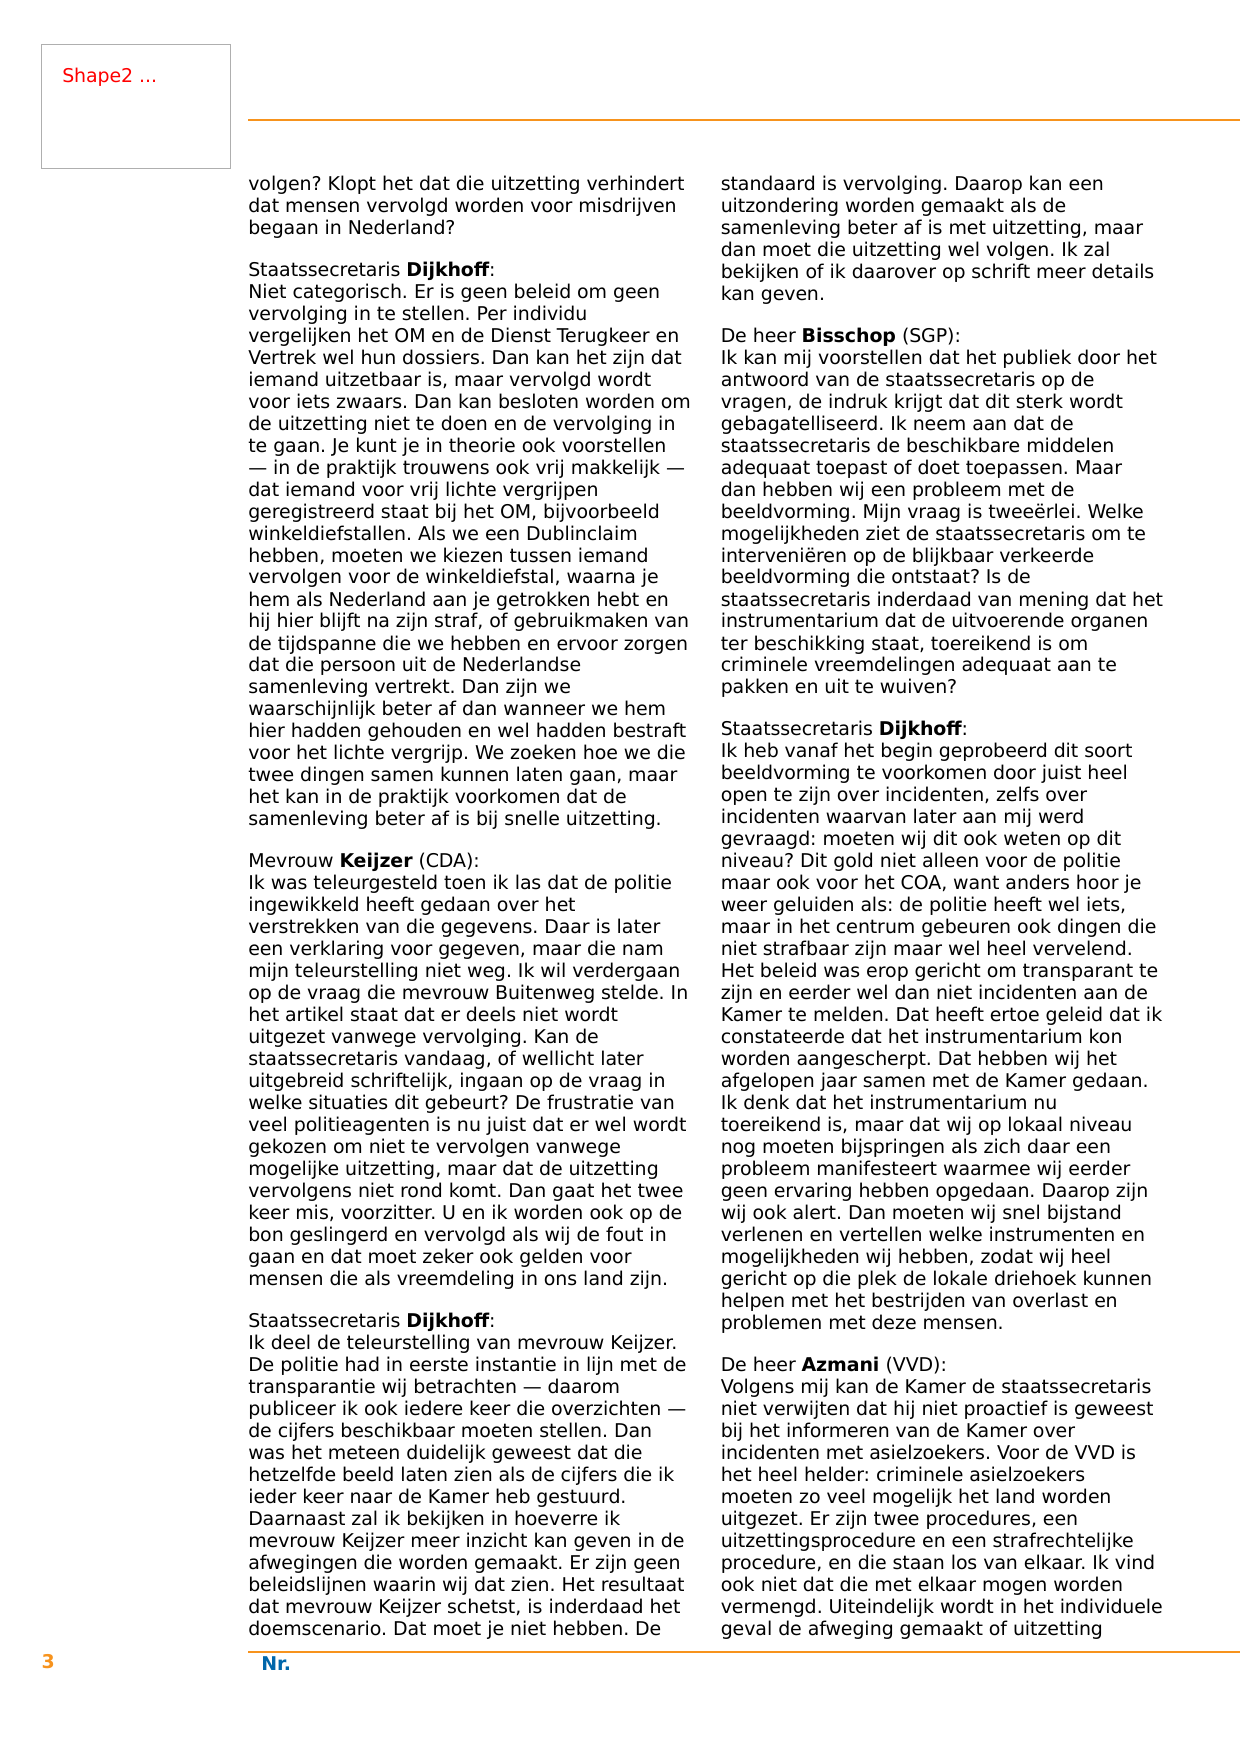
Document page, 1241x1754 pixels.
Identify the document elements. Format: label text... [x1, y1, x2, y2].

text Mevrouw Keijzer (CDA): [248, 850, 691, 872]
text Ik was teleurgesteld toen ik las dat de politie ingewikkeld heeft gedaan over het verstrekken van die gegevens. Daar is later een verklaring voor gegeven, maar die nam mijn teleurstelling niet weg. Ik wil verdergaan op de vraag die mevrouw Buitenweg stelde. In het artikel staat dat er deels niet wordt uitgezet vanwege vervolging. Kan de staatssecretaris vandaag, of wellicht later uitgebreid schriftelijk, ingaan op de vraag in welke situaties dit gebeurt? De frustratie van veel politieagenten is nu juist dat er wel wordt gekozen om niet te vervolgen vanwege mogelijke uitzetting, maar dat de uitzetting vervolgens niet rond komt. Dan gaat het twee keer mis, voorzitter. U en ik worden ook op de bon geslingerd en vervolgd als wij de fout in gaan en dat moet zeker ook gelden voor mensen die als vreemdeling in ons land zijn. [248, 872, 691, 1290]
text Ik kan mij voorstellen dat het publiek door het antwoord van de staatssecretaris op de vragen, de indruk krijgt dat dit sterk wordt gebagatelliseerd. Ik neem aan dat de staatssecretaris de beschikbare middelen adequaat toepast of doet toepassen. Maar dan hebben wij een probleem met de beeldvorming. Mijn vraag is tweeërlei. Welke mogelijkheden ziet de staatssecretaris om te interveniëren op de blijkbaar verkeerde beeldvorming die ontstaat? Is de staatssecretaris inderdaad van mening dat het instrumentarium dat de uitvoerende organen ter beschikking staat, toereikend is om criminele vreemdelingen adequaat aan te pakken en uit te wuiven? [721, 347, 1163, 698]
text De heer Bisschop (SGP): [721, 325, 1163, 347]
text Ik deel de teleurstelling van mevrouw Keijzer. De politie had in eerste instantie in lijn met de transparantie wij betrachten — daarom publiceer ik ook iedere keer die overzichten — de cijfers beschikbaar moeten stellen. Dan was het meteen duidelijk geweest dat die hetzelfde beeld laten zien als de cijfers die ik ieder keer naar de Kamer heb gestuurd. Daarnaast zal ik bekijken in hoeverre ik mevrouw Keijzer meer inzicht kan geven in de afwegingen die worden gemaakt. Er zijn geen beleidslijnen waarin wij dat zien. Het resultaat dat mevrouw Keijzer schetst, is inderdaad het doemscenario. Dat moet je niet hebben. De [248, 1332, 691, 1639]
text De heer Azmani (VVD): [721, 1354, 1163, 1376]
text Volgens mij kan de Kamer de staatssecretaris niet verwijten dat hij niet proactief is geweest bij het informeren van de Kamer over incidenten met asielzoekers. Voor de VVD is het heel helder: criminele asielzoekers moeten zo veel mogelijk het land worden uitgezet. Er zijn twee procedures, een uitzettingsprocedure en een strafrechtelijke procedure, en die staan los van elkaar. Ik vind ook niet dat die met elkaar mogen worden vermengd. Uiteindelijk wordt in het individuele geval de afweging gemaakt of uitzetting [721, 1376, 1163, 1639]
text Niet categorisch. Er is geen beleid om geen vervolging in te stellen. Per individu vergelijken het OM en de Dienst Terugkeer en Vertrek wel hun dossiers. Dan kan het zijn dat iemand uitzetbaar is, maar vervolgd wordt voor iets zwaars. Dan kan besloten worden om de uitzetting niet te doen en de vervolging in te gaan. Je kunt je in theorie ook voorstellen — in de praktijk trouwens ook vrij makkelijk — dat iemand voor vrij lichte vergrijpen geregistreerd staat bij het OM, bijvoorbeeld winkeldiefstallen. Als we een Dublinclaim hebben, moeten we kiezen tussen iemand vervolgen voor de winkeldiefstal, waarna je hem als Nederland aan je getrokken hebt en hij hier blijft na zijn straf, of gebruikmaken van de tijdspanne die we hebben en ervoor zorgen dat die persoon uit de Nederlandse samenleving vertrekt. Dan zijn we waarschijnlijk beter af dan wanneer we hem hier hadden gehouden en wel hadden bestraft voor het lichte vergrijp. We zoeken hoe we die twee dingen samen kunnen laten gaan, maar het kan in de praktijk voorkomen dat de samenleving beter af is bij snelle uitzetting. [248, 281, 691, 830]
text Staatssecretaris Dijkhoff: [248, 1310, 691, 1332]
text Ik heb vanaf het begin geprobeerd dit soort beeldvorming te voorkomen door juist heel open te zijn over incidenten, zelfs over incidenten waarvan later aan mij werd gevraagd: moeten wij dit ook weten op dit niveau? Dit gold niet alleen voor de politie maar ook voor het COA, want anders hoor je weer geluiden als: de politie heeft wel iets, maar in het centrum gebeuren ook dingen die niet strafbaar zijn maar wel heel vervelend. Het beleid was erop gericht om transparant te zijn en eerder wel dan niet incidenten aan de Kamer te melden. Dat heeft ertoe geleid dat ik constateerde dat het instrumentarium kon worden aangescherpt. Dat hebben wij het afgelopen jaar samen met de Kamer gedaan. Ik denk dat het instrumentarium nu toereikend is, maar dat wij op lokaal niveau nog moeten bijspringen als zich daar een probleem manifesteert waarmee wij eerder geen ervaring hebben opgedaan. Daarop zijn wij ook alert. Dan moeten wij snel bijstand verlenen en vertellen welke instrumenten en mogelijkheden wij hebben, zodat wij heel gericht op die plek de lokale driehoek kunnen helpen met het bestrijden van overlast en problemen met deze mensen. [721, 740, 1163, 1334]
text Staatssecretaris Dijkhoff: [721, 718, 1163, 740]
text Staatssecretaris Dijkhoff: [248, 259, 691, 281]
text standaard is vervolging. Daarop kan een uitzondering worden gemaakt als de samenleving beter af is met uitzetting, maar dan moet die uitzetting wel volgen. Ik zal bekijken of ik daarover op schrift meer details kan geven. [721, 173, 1163, 305]
text volgen? Klopt het dat die uitzetting verhindert dat mensen vervolgd worden voor misdrijven begaan in Nederland? [248, 173, 691, 239]
